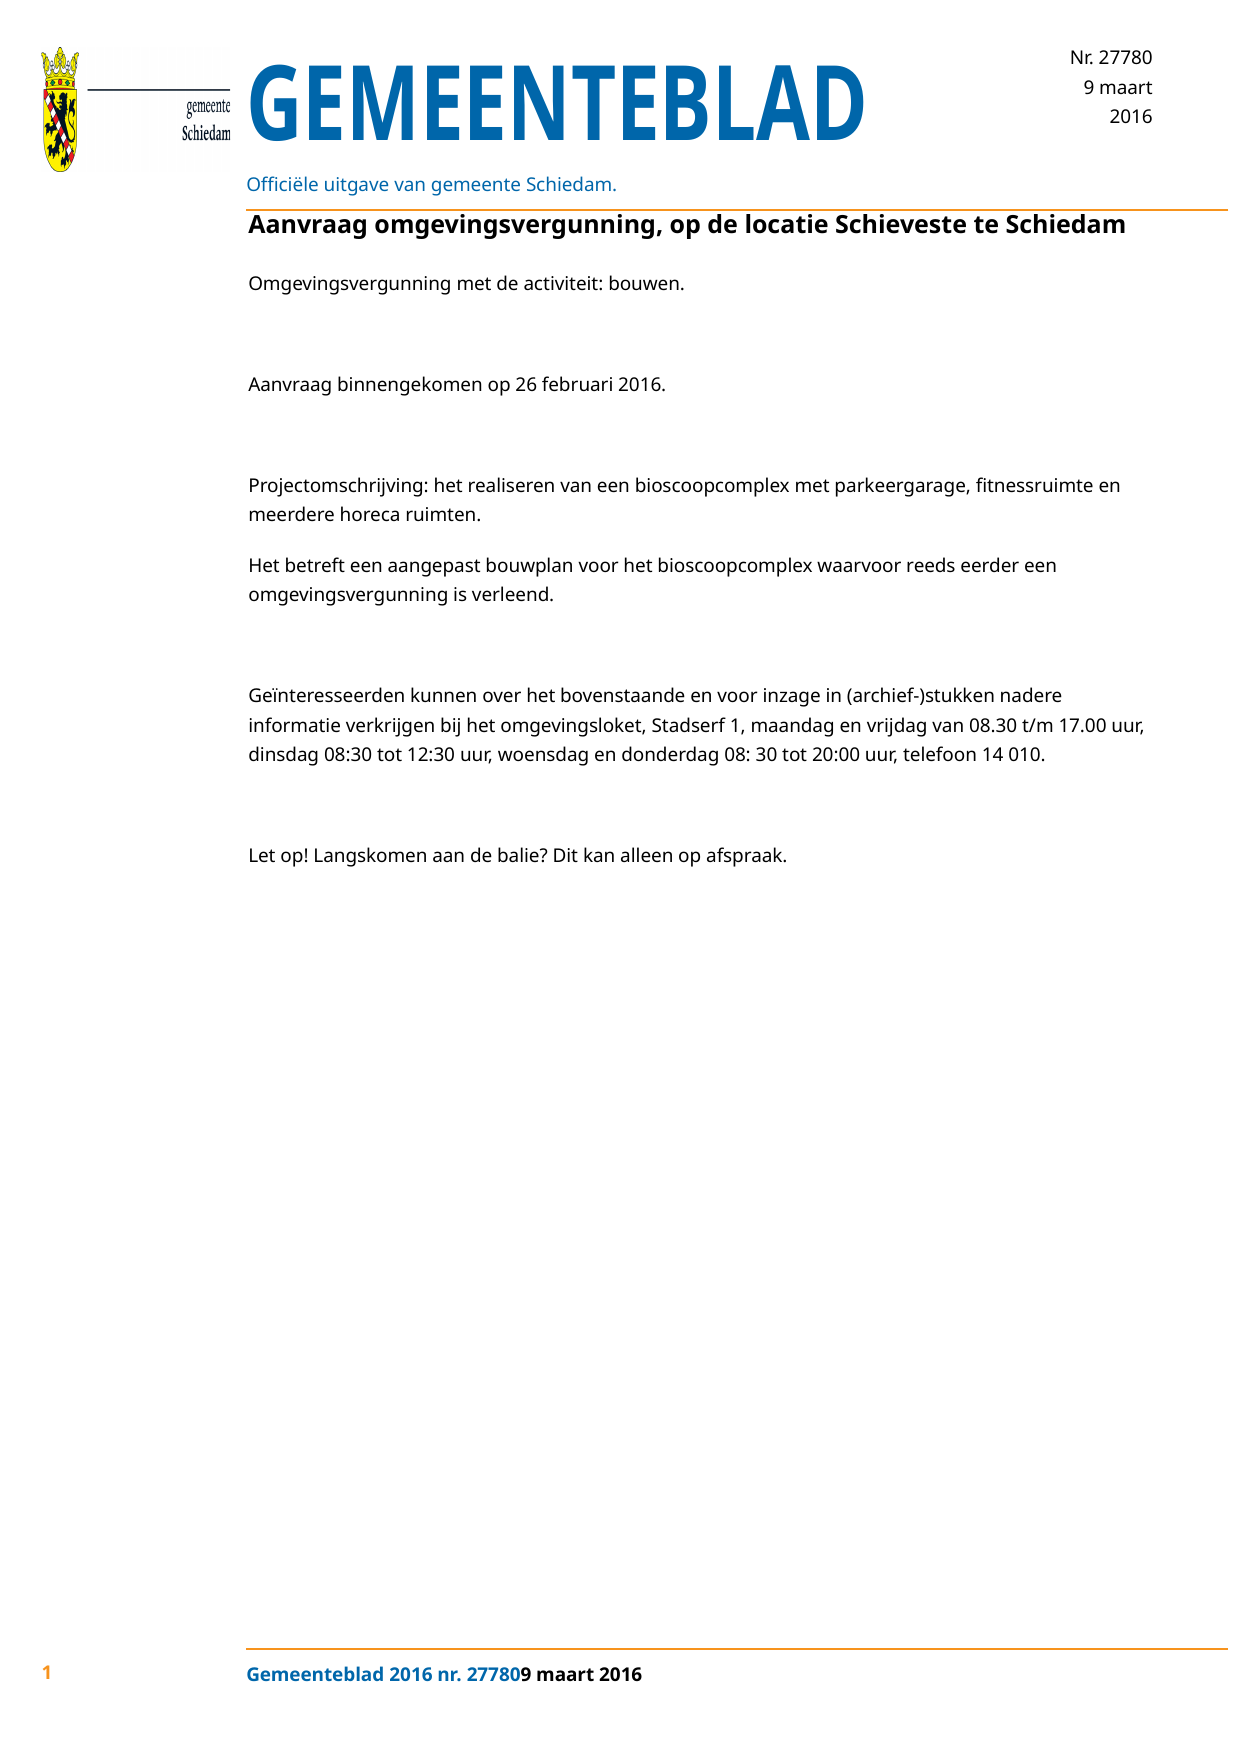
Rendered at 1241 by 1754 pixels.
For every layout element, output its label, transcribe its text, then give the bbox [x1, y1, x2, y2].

text Projectomschrijving: het realiseren van een bioscoopcomplex met parkeergarage, fitnessruimte en meerdere horeca ruimten. [248, 472, 1152, 527]
text Let op! Langskomen aan de balie? Dit kan alleen op afspraak. [248, 842, 1152, 868]
text Geïnteresseerden kunnen over het bovenstaande en voor inzage in (archief-)stukken nadere informatie verkrijgen bij het omgevingsloket, Stadserf 1, maandag en vrijdag van 08.30 t/m 17.00 uur, dinsdag 08:30 tot 12:30 uur, woensdag en donderdag 08: 30 tot 20:00 uur, telefoon 14 010. [248, 682, 1152, 767]
picture [41, 47, 231, 172]
text Het betreft een aangepast bouwplan voor het bioscoopcomplex waarvoor reeds eerder een omgevingsvergunning is verleend. [248, 552, 1152, 607]
text Aanvraag binnengekomen op 26 februari 2016. [248, 371, 1152, 397]
text Omgevingsvergunning met de activiteit: bouwen. [248, 270, 1152, 296]
text Aanvraag omgevingsvergunning, op de locatie Schieveste te Schiedam [248, 211, 1152, 241]
